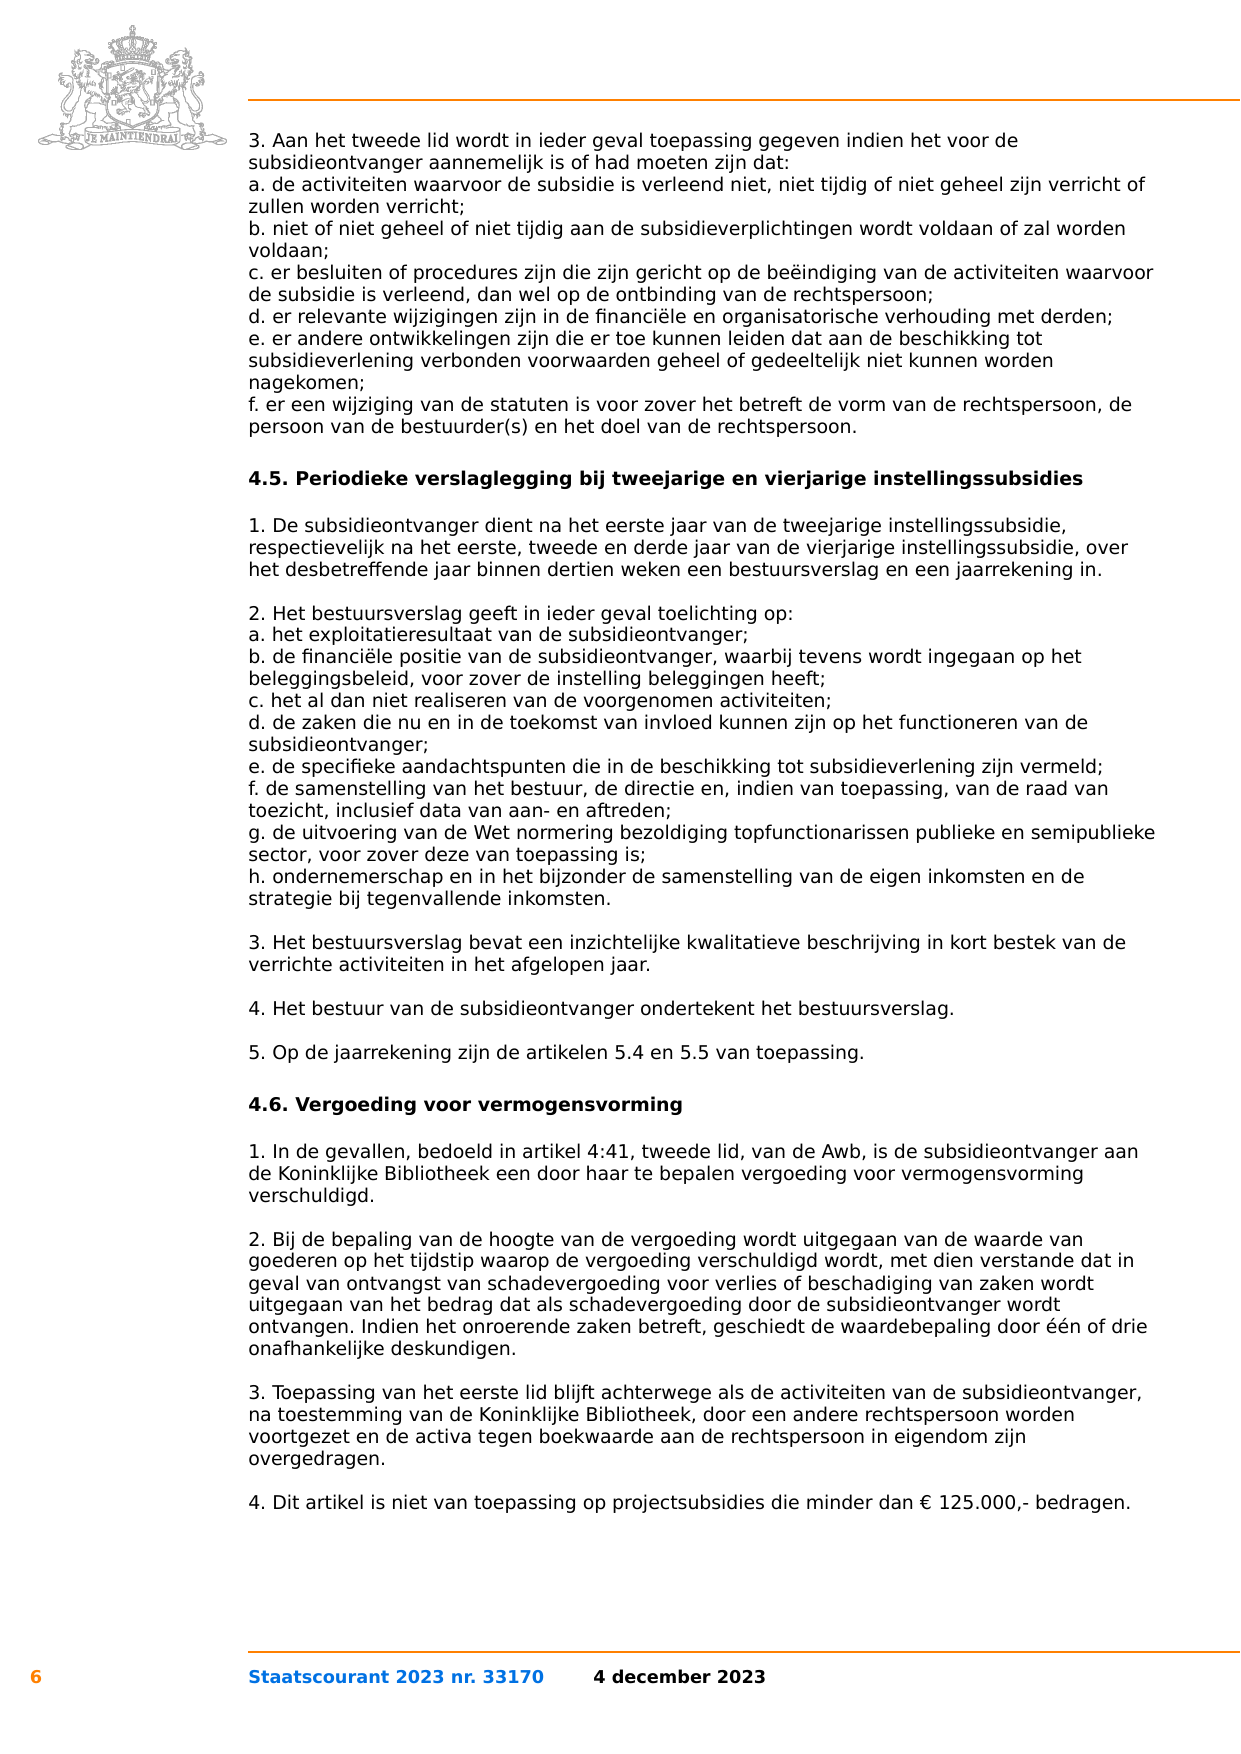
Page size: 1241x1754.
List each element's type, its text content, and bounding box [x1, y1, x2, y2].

text 1. In de gevallen, bedoeld in artikel 4:41, tweede lid, van de Awb, is de subsidieontvanger aan de Koninklijke Bibliotheek een door haar te bepalen vergoeding voor vermogensvorming verschuldigd. [248, 1141, 1163, 1207]
text 2. Het bestuursverslag geeft in ieder geval toelichting op: [248, 602, 1163, 624]
text 2. Bij de bepaling van de hoogte van de vergoeding wordt uitgegaan van de waarde van goederen op het tijdstip waarop de vergoeding verschuldigd wordt, met dien verstande dat in geval van ontvangst van schadevergoeding voor verlies of beschadiging van zaken wordt uitgegaan van het bedrag dat als schadevergoeding door de subsidieontvanger wordt ontvangen. Indien het onroerende zaken betreft, geschiedt de waardebepaling door één of drie onafhankelijke deskundigen. [248, 1228, 1163, 1360]
text b. niet of niet geheel of niet tijdig aan de subsidieverplichtingen wordt voldaan of zal worden voldaan; [248, 218, 1163, 262]
picture [38, 25, 227, 150]
text 3. Aan het tweede lid wordt in ieder geval toepassing gegeven indien het voor de subsidieontvanger aannemelijk is of had moeten zijn dat: [248, 130, 1163, 174]
text c. er besluiten of procedures zijn die zijn gericht op de beëindiging van de activiteiten waarvoor de subsidie is verleend, dan wel op de ontbinding van de rechtspersoon; [248, 262, 1163, 306]
text 1. De subsidieontvanger dient na het eerste jaar van de tweejarige instellingssubsidie, respectievelijk na het eerste, tweede en derde jaar van de vierjarige instellingssubsidie, over het desbetreffende jaar binnen dertien weken een bestuursverslag en een jaarrekening in. [248, 514, 1163, 581]
text 3. Toepassing van het eerste lid blijft achterwege als de activiteiten van de subsidieontvanger, na toestemming van de Koninklijke Bibliotheek, door een andere rechtspersoon worden voortgezet en de activa tegen boekwaarde aan de rechtspersoon in eigendom zijn overgedragen. [248, 1382, 1163, 1470]
subtitle 4.6. Vergoeding voor vermogensvorming [248, 1094, 1163, 1116]
text f. er een wijziging van de statuten is voor zover het betreft de vorm van de rechtspersoon, de persoon van de bestuurder(s) en het doel van de rechtspersoon. [248, 394, 1163, 438]
text e. er andere ontwikkelingen zijn die er toe kunnen leiden dat aan de beschikking tot subsidieverlening verbonden voorwaarden geheel of gedeeltelijk niet kunnen worden nagekomen; [248, 328, 1163, 394]
text g. de uitvoering van de Wet normering bezoldiging topfunctionarissen publieke en semipublieke sector, voor zover deze van toepassing is; [248, 822, 1163, 866]
text 4. Dit artikel is niet van toepassing op projectsubsidies die minder dan € 125.000,- bedragen. [248, 1492, 1163, 1514]
text d. de zaken die nu en in de toekomst van invloed kunnen zijn op het functioneren van de subsidieontvanger; [248, 712, 1163, 756]
text a. de activiteiten waarvoor de subsidie is verleend niet, niet tijdig of niet geheel zijn verricht of zullen worden verricht; [248, 174, 1163, 218]
text b. de financiële positie van de subsidieontvanger, waarbij tevens wordt ingegaan op het beleggingsbeleid, voor zover de instelling beleggingen heeft; [248, 646, 1163, 690]
text h. ondernemerschap en in het bijzonder de samenstelling van de eigen inkomsten en de strategie bij tegenvallende inkomsten. [248, 866, 1163, 910]
text d. er relevante wijzigingen zijn in de financiële en organisatorische verhouding met derden; [248, 306, 1163, 328]
text 4. Het bestuur van de subsidieontvanger ondertekent het bestuursverslag. [248, 998, 1163, 1020]
text a. het exploitatieresultaat van de subsidieontvanger; [248, 624, 1163, 646]
text f. de samenstelling van het bestuur, de directie en, indien van toepassing, van de raad van toezicht, inclusief data van aan- en aftreden; [248, 778, 1163, 822]
text e. de specifieke aandachtspunten die in de beschikking tot subsidieverlening zijn vermeld; [248, 756, 1163, 778]
text 3. Het bestuursverslag bevat een inzichtelijke kwalitatieve beschrijving in kort bestek van de verrichte activiteiten in het afgelopen jaar. [248, 932, 1163, 976]
subtitle 4.5. Periodieke verslaglegging bij tweejarige en vierjarige instellingssubsidies [248, 468, 1163, 489]
text c. het al dan niet realiseren van de voorgenomen activiteiten; [248, 690, 1163, 712]
text 5. Op de jaarrekening zijn de artikelen 5.4 en 5.5 van toepassing. [248, 1042, 1163, 1064]
